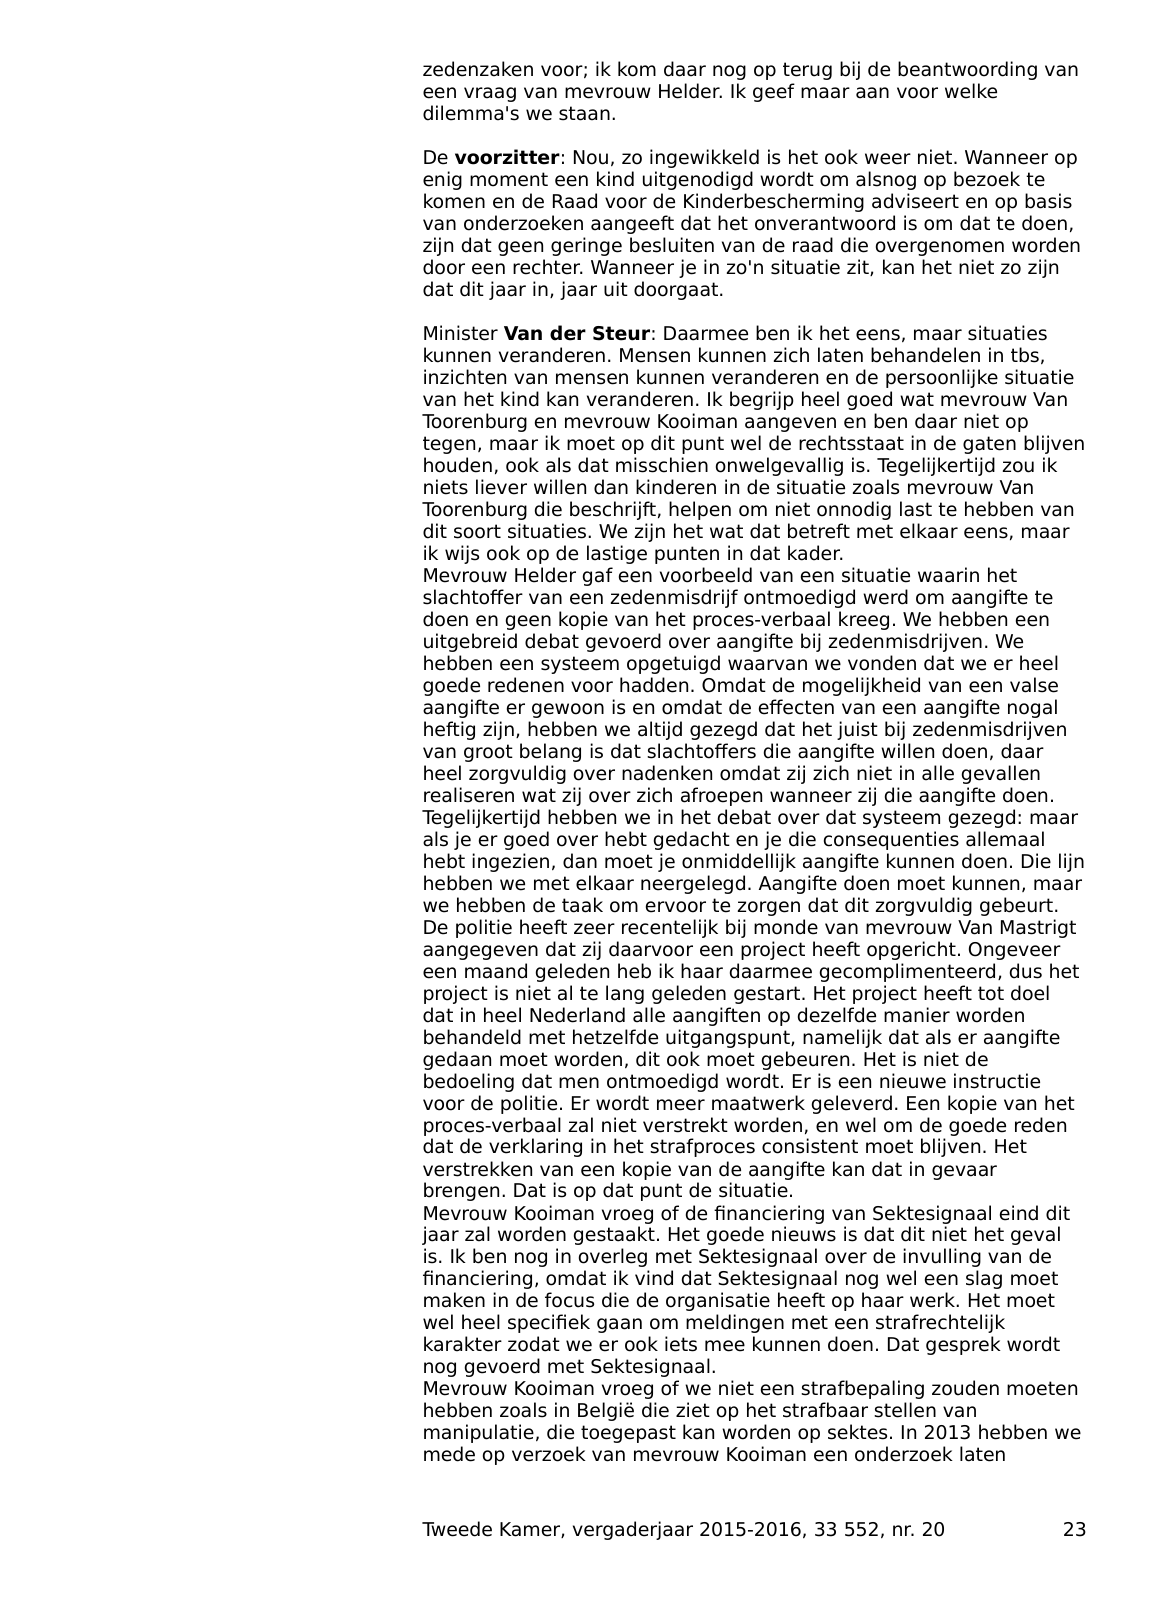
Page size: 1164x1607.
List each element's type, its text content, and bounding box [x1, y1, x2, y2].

text Mevrouw Kooiman vroeg of we niet een strafbepaling zouden moeten hebben zoals in België die ziet op het strafbaar stellen van manipulatie, die toegepast kan worden op sektes. In 2013 hebben we mede op verzoek van mevrouw Kooiman een onderzoek laten [422, 1378, 1087, 1466]
text zedenzaken voor; ik kom daar nog op terug bij de beantwoording van een vraag van mevrouw Helder. Ik geef maar aan voor welke dilemma's we staan. [422, 59, 1087, 125]
text Minister Van der Steur: Daarmee ben ik het eens, maar situaties kunnen veranderen. Mensen kunnen zich laten behandelen in tbs, inzichten van mensen kunnen veranderen en de persoonlijke situatie van het kind kan veranderen. Ik begrijp heel goed wat mevrouw Van Toorenburg en mevrouw Kooiman aangeven en ben daar niet op tegen, maar ik moet op dit punt wel de rechtsstaat in de gaten blijven houden, ook als dat misschien onwelgevallig is. Tegelijkertijd zou ik niets liever willen dan kinderen in de situatie zoals mevrouw Van Toorenburg die beschrijft, helpen om niet onnodig last te hebben van dit soort situaties. We zijn het wat dat betreft met elkaar eens, maar ik wijs ook op de lastige punten in dat kader. [422, 323, 1087, 565]
text Mevrouw Kooiman vroeg of de financiering van Sektesignaal eind dit jaar zal worden gestaakt. Het goede nieuws is dat dit niet het geval is. Ik ben nog in overleg met Sektesignaal over de invulling van de financiering, omdat ik vind dat Sektesignaal nog wel een slag moet maken in de focus die de organisatie heeft op haar werk. Het moet wel heel specifiek gaan om meldingen met een strafrechtelijk karakter zodat we er ook iets mee kunnen doen. Dat gesprek wordt nog gevoerd met Sektesignaal. [422, 1202, 1087, 1378]
text Mevrouw Helder gaf een voorbeeld van een situatie waarin het slachtoffer van een zedenmisdrijf ontmoedigd werd om aangifte te doen en geen kopie van het proces-verbaal kreeg. We hebben een uitgebreid debat gevoerd over aangifte bij zedenmisdrijven. We hebben een systeem opgetuigd waarvan we vonden dat we er heel goede redenen voor hadden. Omdat de mogelijkheid van een valse aangifte er gewoon is en omdat de effecten van een aangifte nogal heftig zijn, hebben we altijd gezegd dat het juist bij zedenmisdrijven van groot belang is dat slachtoffers die aangifte willen doen, daar heel zorgvuldig over nadenken omdat zij zich niet in alle gevallen realiseren wat zij over zich afroepen wanneer zij die aangifte doen. Tegelijkertijd hebben we in het debat over dat systeem gezegd: maar als je er goed over hebt gedacht en je die consequenties allemaal hebt ingezien, dan moet je onmiddellijk aangifte kunnen doen. Die lijn hebben we met elkaar neergelegd. Aangifte doen moet kunnen, maar we hebben de taak om ervoor te zorgen dat dit zorgvuldig gebeurt. De politie heeft zeer recentelijk bij monde van mevrouw Van Mastrigt aangegeven dat zij daarvoor een project heeft opgericht. Ongeveer een maand geleden heb ik haar daarmee gecomplimenteerd, dus het project is niet al te lang geleden gestart. Het project heeft tot doel dat in heel Nederland alle aangiften op dezelfde manier worden behandeld met hetzelfde uitgangspunt, namelijk dat als er aangifte gedaan moet worden, dit ook moet gebeuren. Het is niet de bedoeling dat men ontmoedigd wordt. Er is een nieuwe instructie voor de politie. Er wordt meer maatwerk geleverd. Een kopie van het proces-verbaal zal niet verstrekt worden, en wel om de goede reden dat de verklaring in het strafproces consistent moet blijven. Het verstrekken van een kopie van de aangifte kan dat in gevaar brengen. Dat is op dat punt de situatie. [422, 565, 1087, 1202]
text De voorzitter: Nou, zo ingewikkeld is het ook weer niet. Wanneer op enig moment een kind uitgenodigd wordt om alsnog op bezoek te komen en de Raad voor de Kinderbescherming adviseert en op basis van onderzoeken aangeeft dat het onverantwoord is om dat te doen, zijn dat geen geringe besluiten van de raad die overgenomen worden door een rechter. Wanneer je in zo'n situatie zit, kan het niet zo zijn dat dit jaar in, jaar uit doorgaat. [422, 147, 1087, 301]
